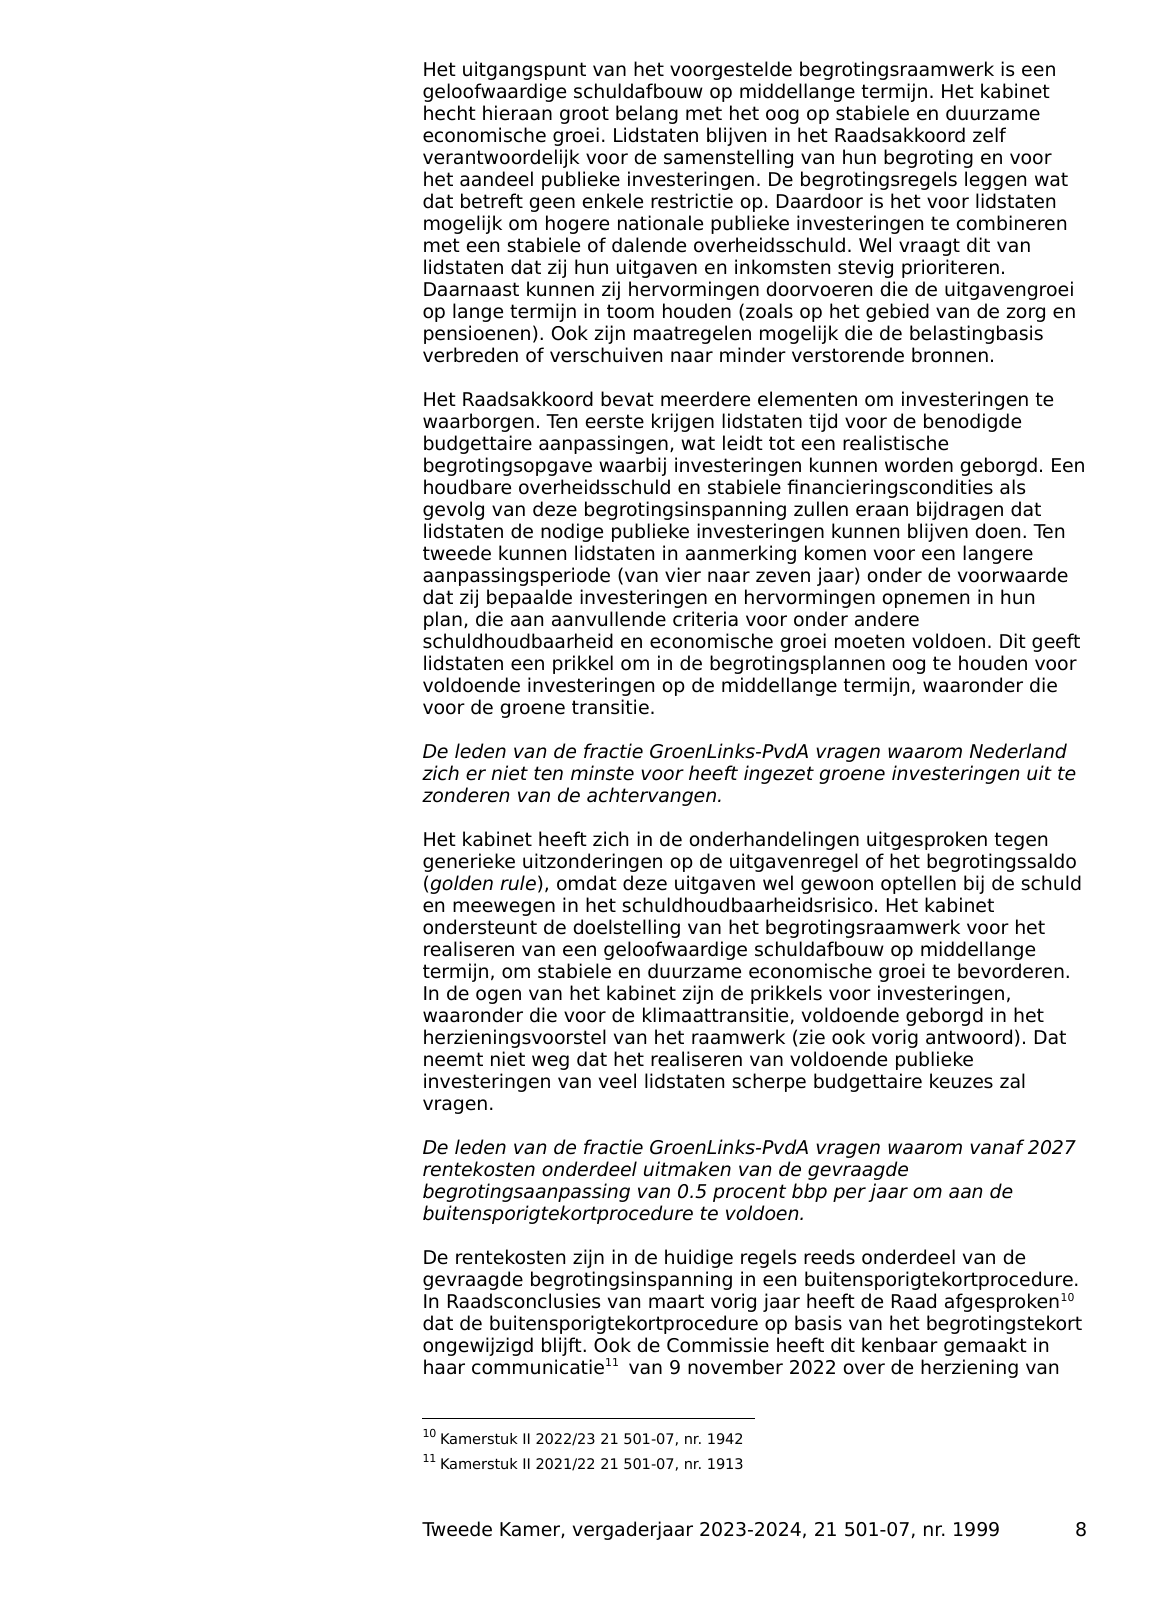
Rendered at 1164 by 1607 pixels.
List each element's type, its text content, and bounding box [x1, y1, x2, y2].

text Het kabinet heeft zich in de onderhandelingen uitgesproken tegen generieke uitzonderingen op de uitgavenregel of het begrotingssaldo (golden rule), omdat deze uitgaven wel gewoon optellen bij de schuld en meewegen in het schuldhoudbaarheidsrisico. Het kabinet ondersteunt de doelstelling van het begrotingsraamwerk voor het realiseren van een geloofwaardige schuldafbouw op middellange termijn, om stabiele en duurzame economische groei te bevorderen. In de ogen van het kabinet zijn de prikkels voor investeringen, waaronder die voor de klimaattransitie, voldoende geborgd in het herzieningsvoorstel van het raamwerk (zie ook vorig antwoord). Dat neemt niet weg dat het realiseren van voldoende publieke investeringen van veel lidstaten scherpe budgettaire keuzes zal vragen. [422, 829, 1087, 1115]
text De rentekosten zijn in de huidige regels reeds onderdeel van de gevraagde begrotingsinspanning in een buitensporigtekortprocedure. In Raadsconclusies van maart vorig jaar heeft de Raad afgesproken dat de buitensporigtekortprocedure op basis van het begrotingstekort ongewijzigd blijft. Ook de Commissie heeft dit kenbaar gemaakt in haar communicatie van 9 november 2022 over de herziening van [422, 1247, 1087, 1379]
text Het uitgangspunt van het voorgestelde begrotingsraamwerk is een geloofwaardige schuldafbouw op middellange termijn. Het kabinet hecht hieraan groot belang met het oog op stabiele en duurzame economische groei. Lidstaten blijven in het Raadsakkoord zelf verantwoordelijk voor de samenstelling van hun begroting en voor het aandeel publieke investeringen. De begrotingsregels leggen wat dat betreft geen enkele restrictie op. Daardoor is het voor lidstaten mogelijk om hogere nationale publieke investeringen te combineren met een stabiele of dalende overheidsschuld. Wel vraagt dit van lidstaten dat zij hun uitgaven en inkomsten stevig prioriteren. Daarnaast kunnen zij hervormingen doorvoeren die de uitgavengroei op lange termijn in toom houden (zoals op het gebied van de zorg en pensioenen). Ook zijn maatregelen mogelijk die de belastingbasis verbreden of verschuiven naar minder verstorende bronnen. [422, 59, 1087, 367]
text Het Raadsakkoord bevat meerdere elementen om investeringen te waarborgen. Ten eerste krijgen lidstaten tijd voor de benodigde budgettaire aanpassingen, wat leidt tot een realistische begrotingsopgave waarbij investeringen kunnen worden geborgd. Een houdbare overheidsschuld en stabiele financieringscondities als gevolg van deze begrotingsinspanning zullen eraan bijdragen dat lidstaten de nodige publieke investeringen kunnen blijven doen. Ten tweede kunnen lidstaten in aanmerking komen voor een langere aanpassingsperiode (van vier naar zeven jaar) onder de voorwaarde dat zij bepaalde investeringen en hervormingen opnemen in hun plan, die aan aanvullende criteria voor onder andere schuldhoudbaarheid en economische groei moeten voldoen. Dit geeft lidstaten een prikkel om in de begrotingsplannen oog te houden voor voldoende investeringen op de middellange termijn, waaronder die voor de groene transitie. [422, 389, 1087, 719]
text Kamerstuk II 2022/23 21 501-07, nr. 1942 [422, 1427, 1087, 1449]
text Kamerstuk II 2021/22 21 501-07, nr. 1913 [422, 1452, 1087, 1474]
text De leden van de fractie GroenLinks-PvdA vragen waarom Nederland zich er niet ten minste voor heeft ingezet groene investeringen uit te zonderen van de achtervangen. [422, 741, 1087, 807]
text De leden van de fractie GroenLinks-PvdA vragen waarom vanaf 2027 rentekosten onderdeel uitmaken van de gevraagde begrotingsaanpassing van 0.5 procent bbp per jaar om aan de buitensporigtekortprocedure te voldoen. [422, 1137, 1087, 1225]
